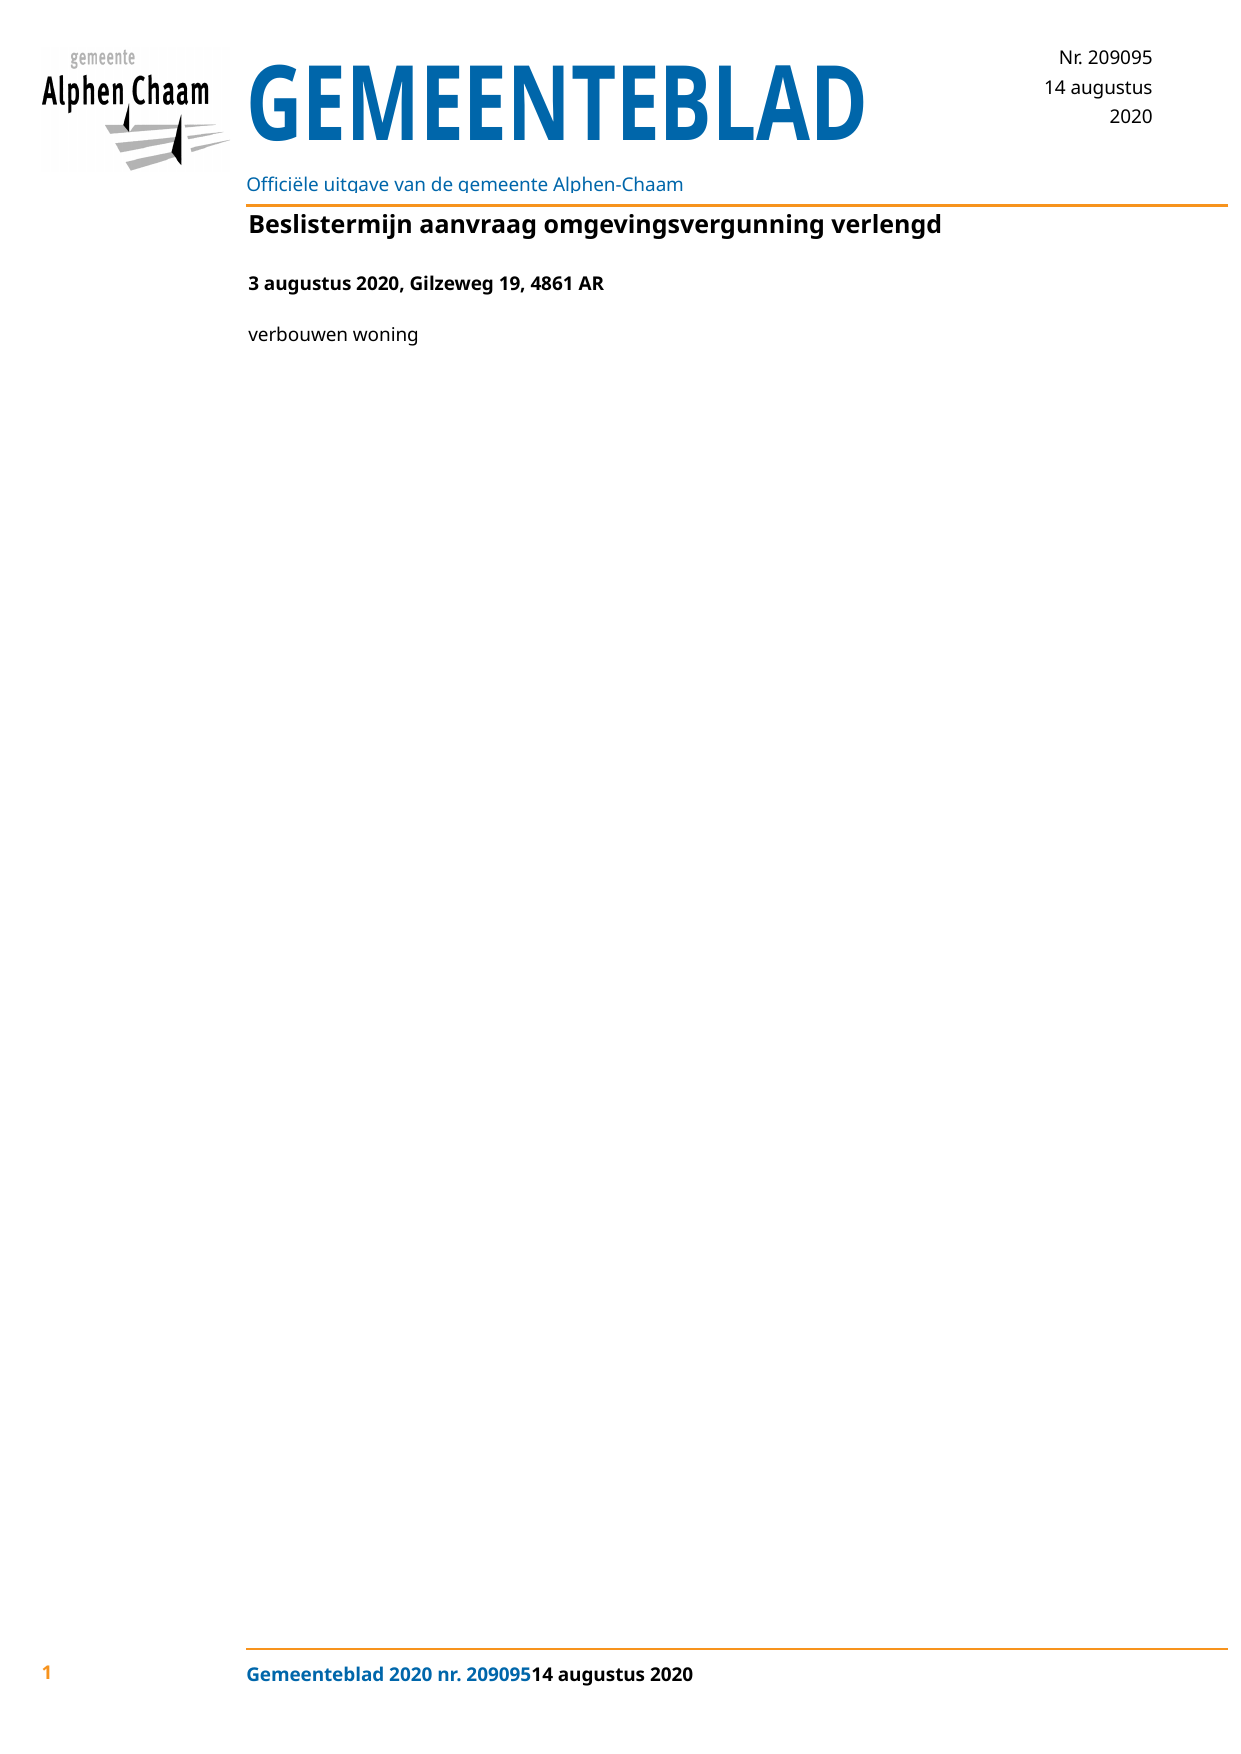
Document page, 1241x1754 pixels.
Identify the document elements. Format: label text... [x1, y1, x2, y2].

text Beslistermijn aanvraag omgevingsvergunning verlengd [248, 207, 1152, 241]
text 3 augustus 2020, Gilzeweg 19, 4861 AR [248, 270, 1152, 296]
picture [41, 47, 231, 172]
text verbouwen woning [248, 321, 1152, 346]
